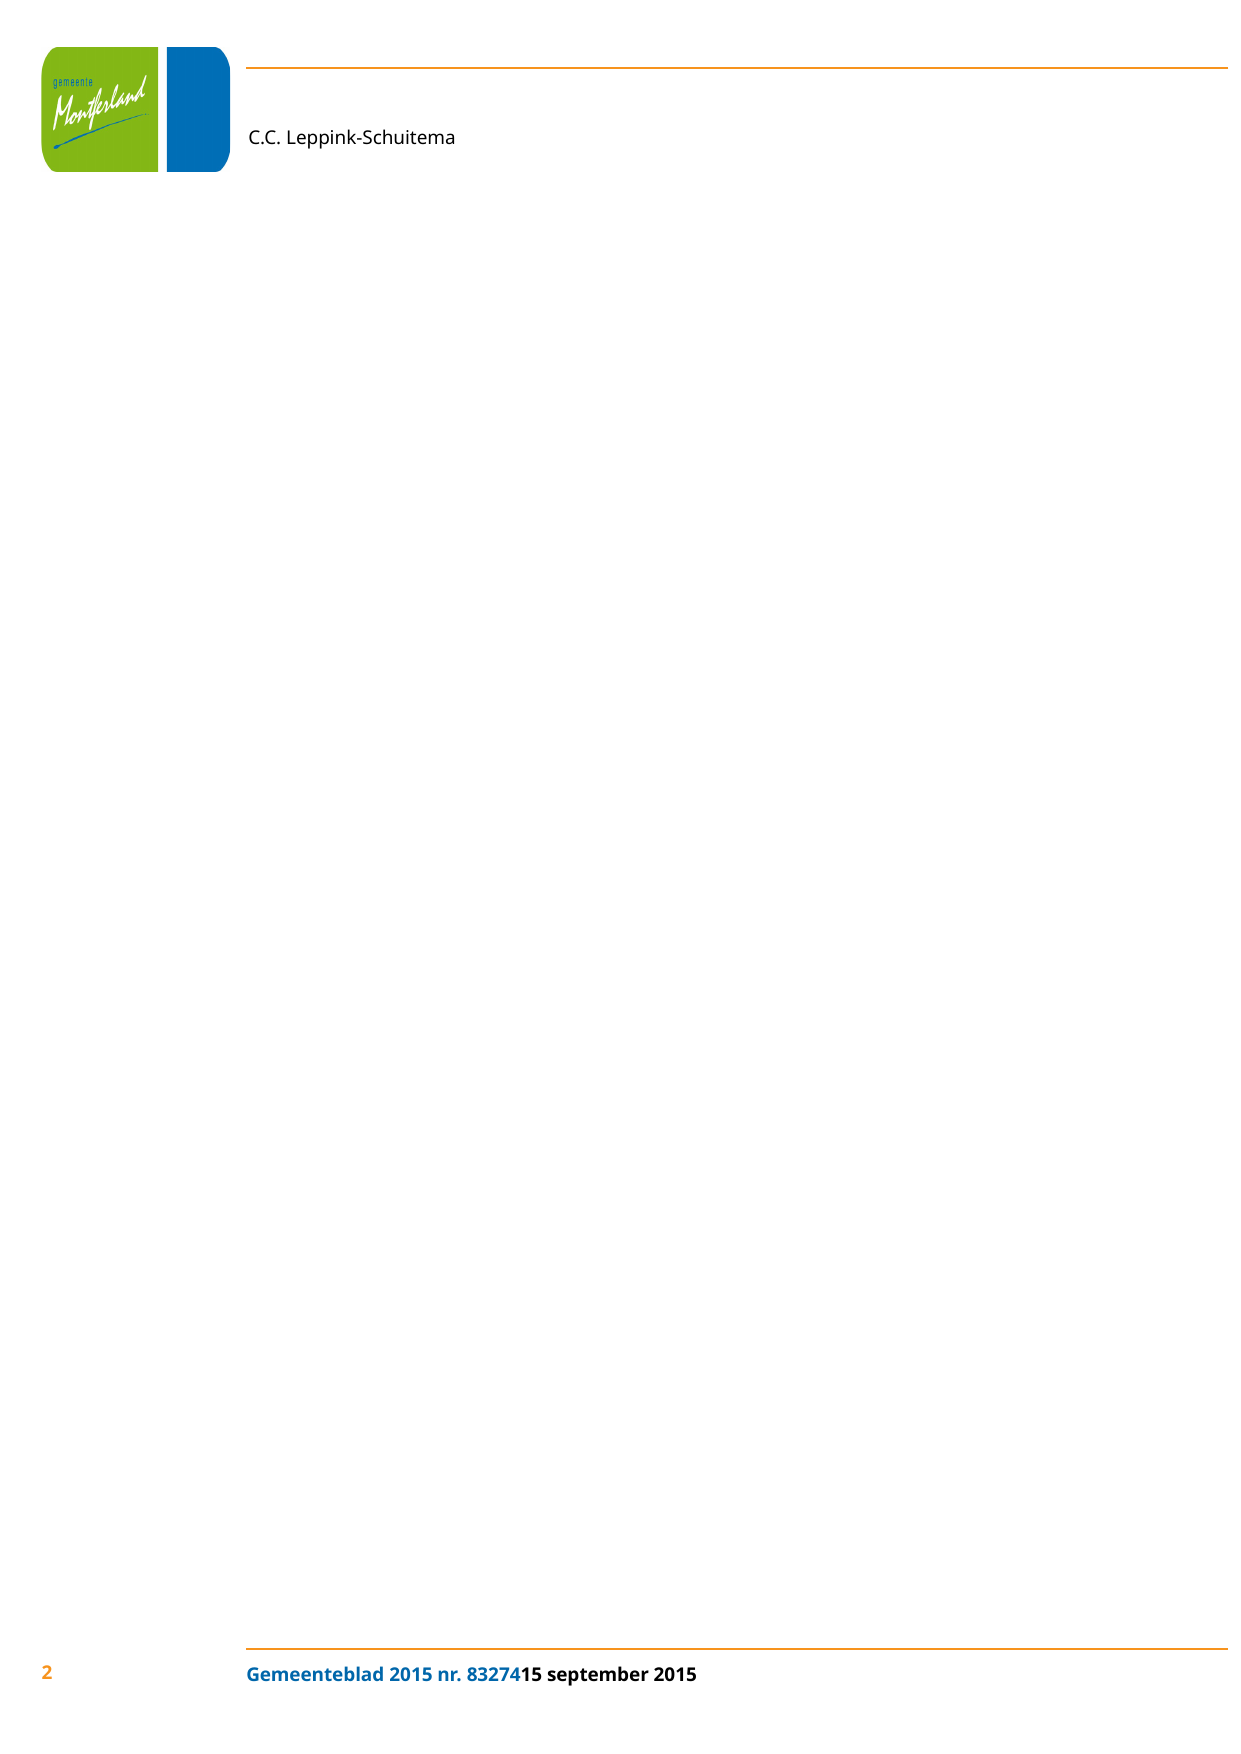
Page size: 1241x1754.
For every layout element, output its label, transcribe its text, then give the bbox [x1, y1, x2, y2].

text C.C. Leppink-Schuitema [248, 124, 1152, 150]
picture [41, 47, 231, 172]
